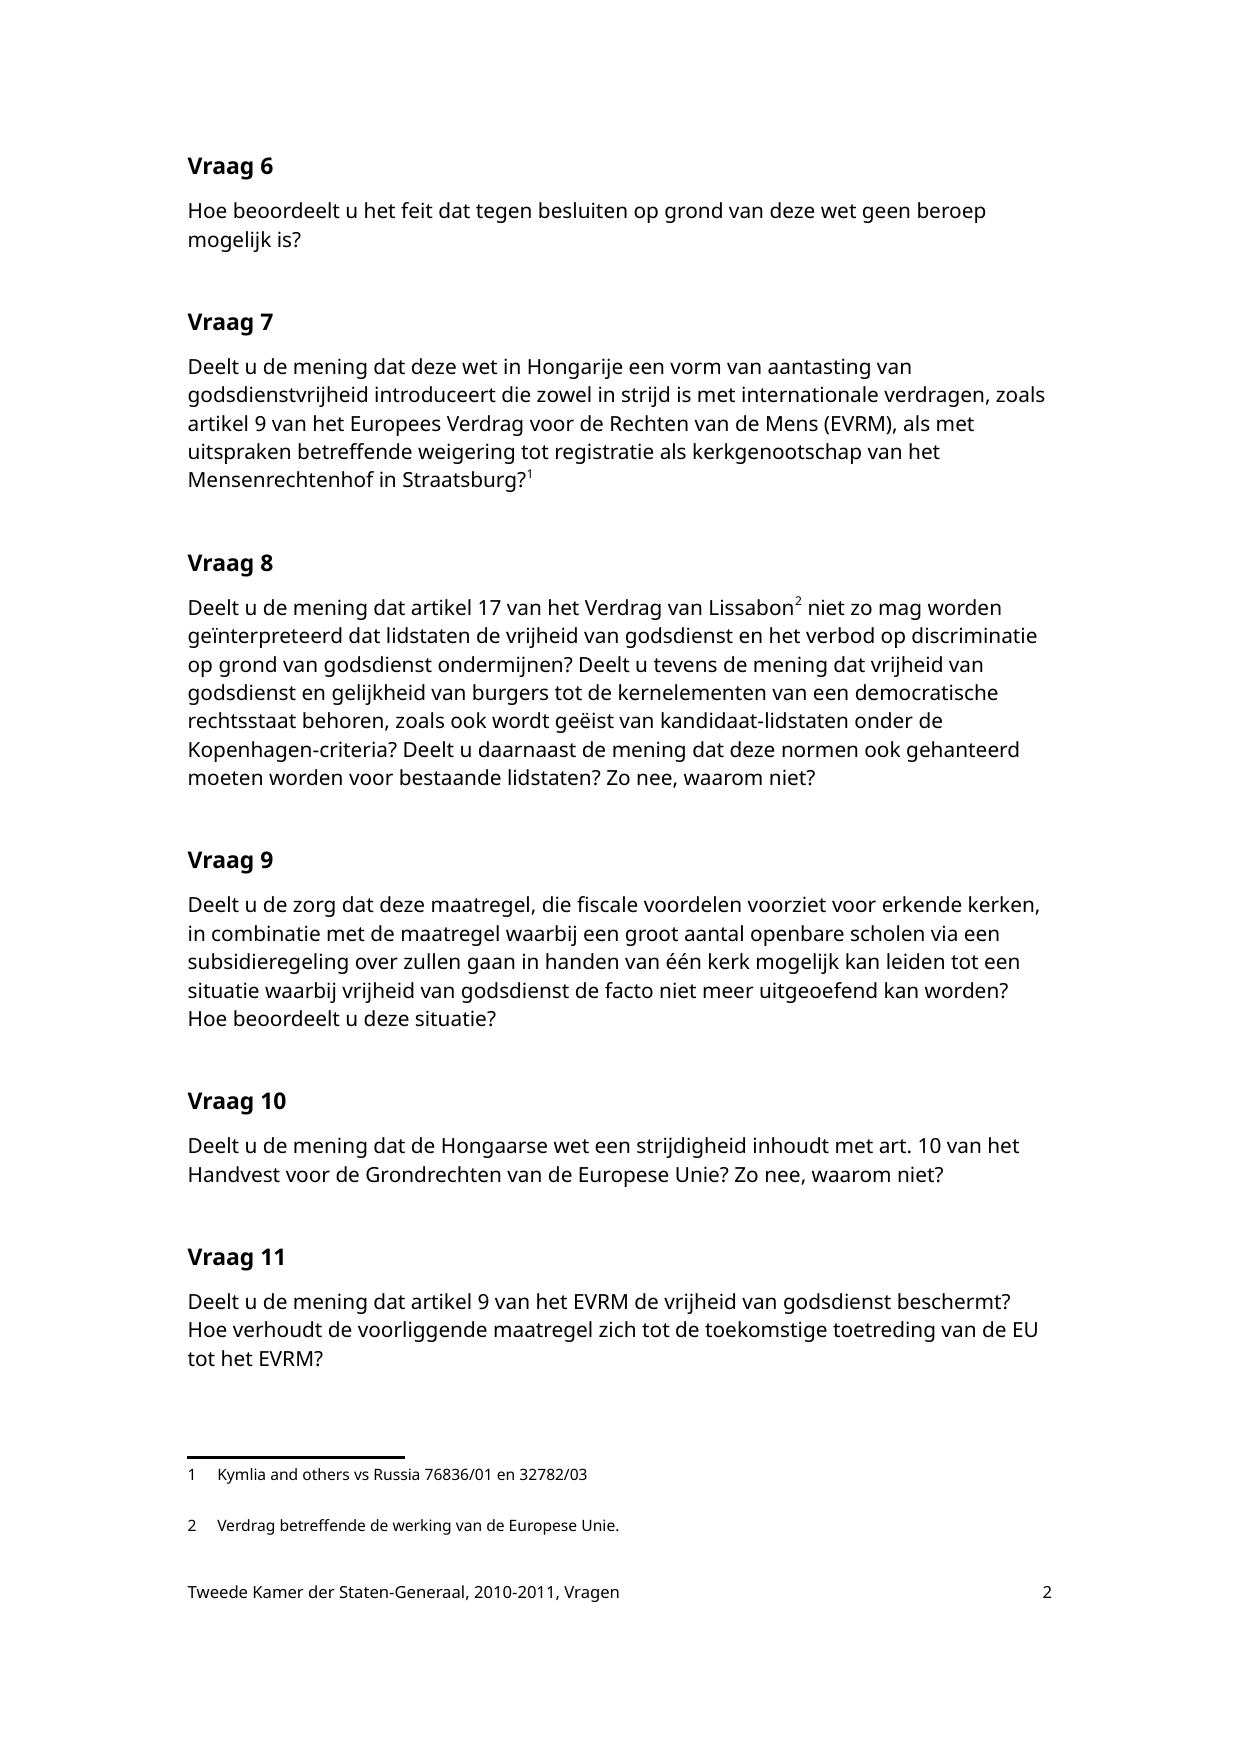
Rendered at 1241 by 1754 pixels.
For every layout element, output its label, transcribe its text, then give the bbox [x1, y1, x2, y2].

subtitle Vraag 8 [187, 547, 1053, 578]
text Deelt u de zorg dat deze maatregel, die fiscale voordelen voorziet voor erkende kerken, in combinatie met de maatregel waarbij een groot aantal openbare scholen via een subsidieregeling over zullen gaan in handen van één kerk mogelijk kan leiden tot een situatie waarbij vrijheid van godsdienst de facto niet meer uitgeoefend kan worden? Hoe beoordeelt u deze situatie? [187, 891, 1053, 1033]
subtitle Vraag 6 [187, 150, 1053, 181]
text Deelt u de mening dat artikel 17 van het Verdrag van Lissabon niet zo mag worden geïnterpreteerd dat lidstaten de vrijheid van godsdienst en het verbod op discriminatie op grond van godsdienst ondermijnen? Deelt u tevens de mening dat vrijheid van godsdienst en gelijkheid van burgers tot de kernelementen van een democratische rechtsstaat behoren, zoals ook wordt geëist van kandidaat-lidstaten onder de Kopenhagen-criteria? Deelt u daarnaast de mening dat deze normen ook gehanteerd moeten worden voor bestaande lidstaten? Zo nee, waarom niet? [187, 593, 1053, 792]
subtitle Vraag 7 [187, 306, 1053, 337]
text Kymlia and others vs Russia 76836/01 en 32782/03 [187, 1449, 1053, 1478]
text Deelt u de mening dat artikel 9 van het EVRM de vrijheid van godsdienst beschermt? Hoe verhoudt de voorliggende maatregel zich tot de toekomstige toetreding van de EU tot het EVRM? [187, 1287, 1053, 1372]
text Hoe beoordeelt u het feit dat tegen besluiten op grond van deze wet geen beroep mogelijk is? [187, 196, 1053, 253]
subtitle Vraag 9 [187, 844, 1053, 876]
subtitle Vraag 11 [187, 1241, 1053, 1272]
text Deelt u de mening dat deze wet in Hongarije een vorm van aantasting van godsdienstvrijheid introduceert die zowel in strijd is met internationale verdragen, zoals artikel 9 van het Europees Verdrag voor de Rechten van de Mens (EVRM), als met uitspraken betreffende weigering tot registratie als kerkgenootschap van het Mensenrechtenhof in Straatsburg? [187, 352, 1053, 494]
subtitle Vraag 10 [187, 1085, 1053, 1117]
text Deelt u de mening dat de Hongaarse wet een strijdigheid inhoudt met art. 10 van het Handvest voor de Grondrechten van de Europese Unie? Zo nee, waarom niet? [187, 1132, 1053, 1188]
text Verdrag betreffende de werking van de Europese Unie. [187, 1508, 1053, 1536]
